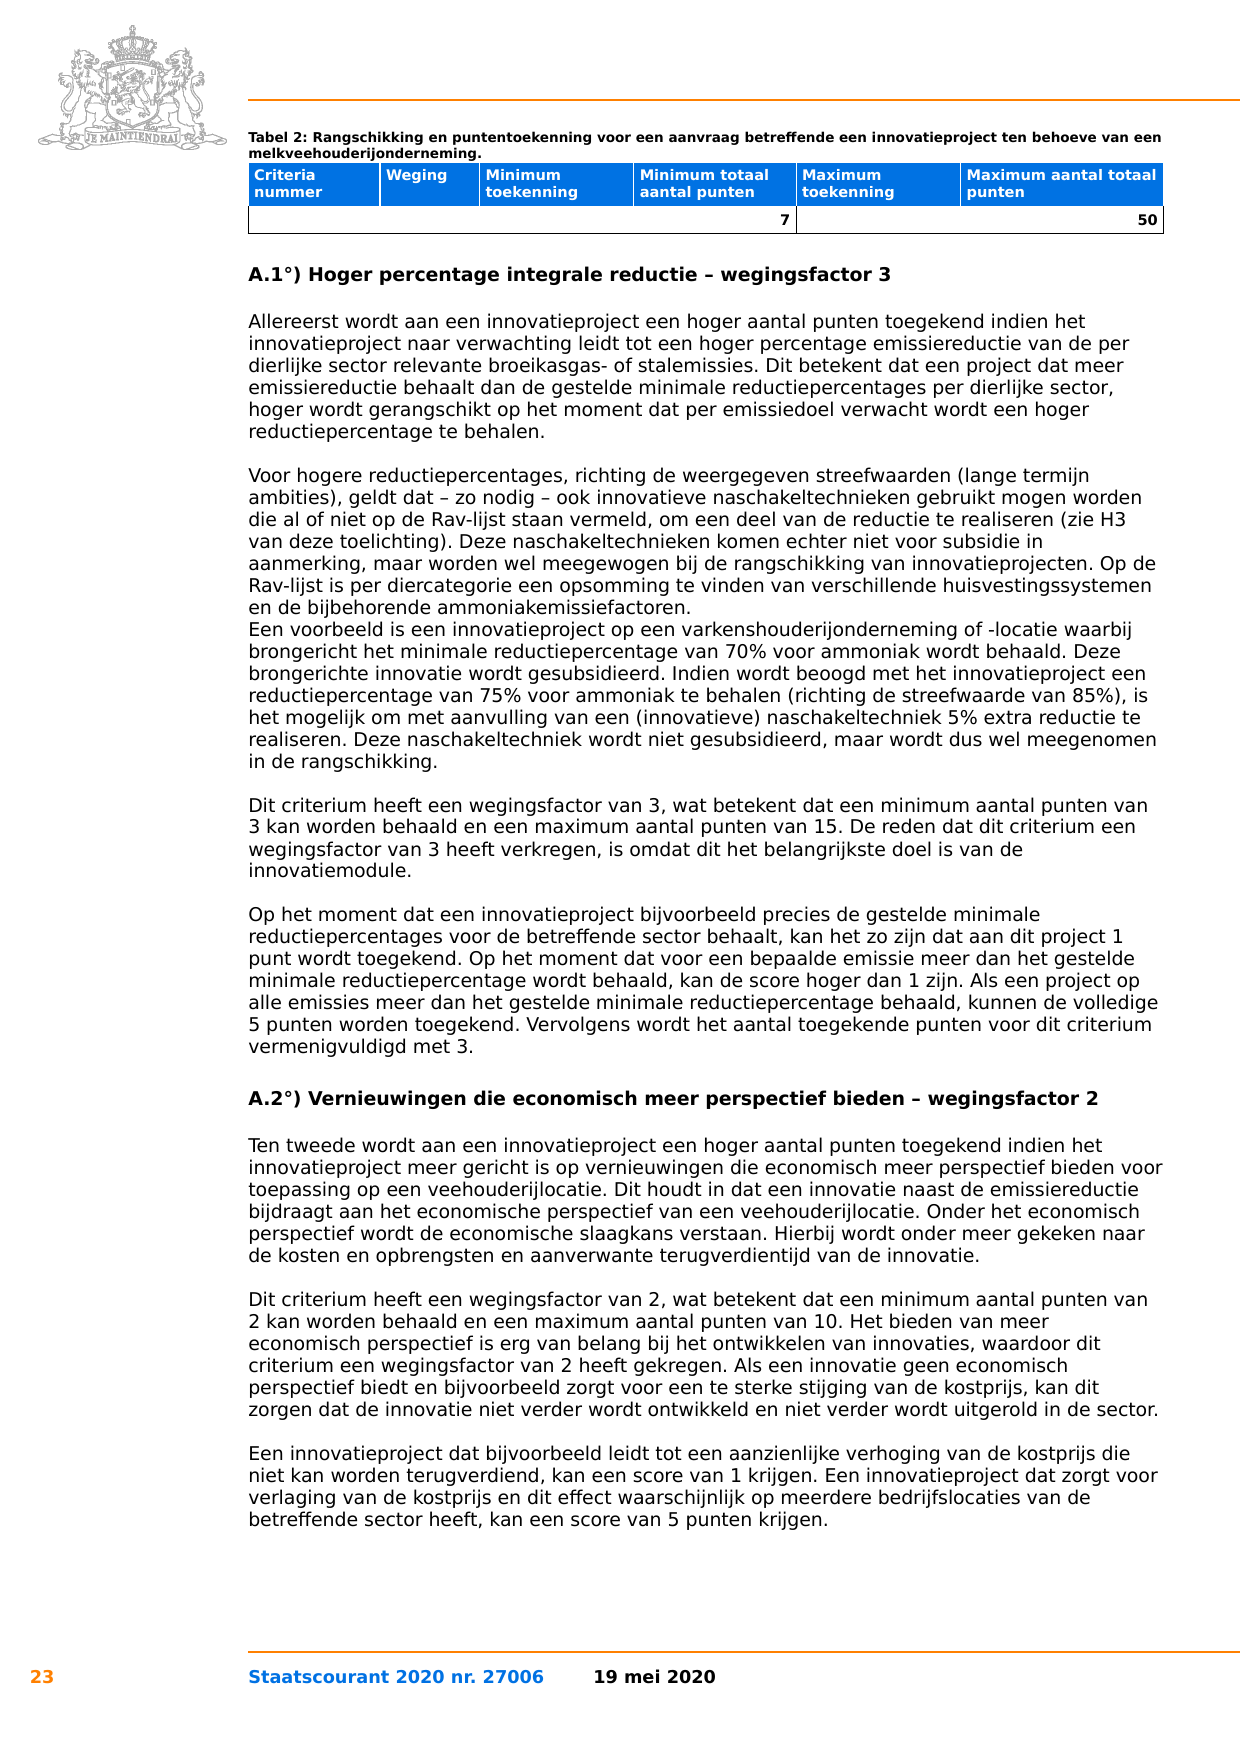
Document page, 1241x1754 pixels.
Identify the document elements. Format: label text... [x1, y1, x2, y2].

table_header Tabel 2: Rangschikking en puntentoekenning voor een aanvraag betreffende een innovatieproject ten behoeve van een melkveehouderijonderneming. [248, 130, 1163, 161]
subtitle A.2°) Vernieuwingen die economisch meer perspectief bieden – wegingsfactor 2 [248, 1088, 1163, 1110]
table_cell 50 [797, 207, 1163, 233]
text Dit criterium heeft een wegingsfactor van 2, wat betekent dat een minimum aantal punten van 2 kan worden behaald en een maximum aantal punten van 10. Het bieden van meer economisch perspectief is erg van belang bij het ontwikkelen van innovaties, waardoor dit criterium een wegingsfactor van 2 heeft gekregen. Als een innovatie geen economisch perspectief biedt en bijvoorbeeld zorgt voor een te sterke stijging van de kostprijs, kan dit zorgen dat de innovatie niet verder wordt ontwikkeld en niet verder wordt uitgerold in de sector. [248, 1289, 1163, 1421]
text Ten tweede wordt aan een innovatieproject een hoger aantal punten toegekend indien het innovatieproject meer gericht is op vernieuwingen die economisch meer perspectief bieden voor toepassing op een veehouderijlocatie. Dit houdt in dat een innovatie naast de emissiereductie bijdraagt aan het economische perspectief van een veehouderijlocatie. Onder het economisch perspectief wordt de economische slaagkans verstaan. Hierbij wordt onder meer gekeken naar de kosten en opbrengsten en aanverwante terugverdientijd van de innovatie. [248, 1135, 1163, 1267]
subtitle A.1°) Hoger percentage integrale reductie – wegingsfactor 3 [248, 264, 1163, 286]
picture [38, 25, 227, 150]
table_cell 7 [249, 207, 796, 233]
text Dit criterium heeft een wegingsfactor van 3, wat betekent dat een minimum aantal punten van 3 kan worden behaald en een maximum aantal punten van 15. De reden dat dit criterium een wegingsfactor van 3 heeft verkregen, is omdat dit het belangrijkste doel is van de innovatiemodule. [248, 794, 1163, 882]
text Allereerst wordt aan een innovatieproject een hoger aantal punten toegekend indien het innovatieproject naar verwachting leidt tot een hoger percentage emissiereductie van de per dierlijke sector relevante broeikasgas- of stalemissies. Dit betekent dat een project dat meer emissiereductie behaalt dan de gestelde minimale reductiepercentages per dierlijke sector, hoger wordt gerangschikt op het moment dat per emissiedoel verwacht wordt een hoger reductiepercentage te behalen. [248, 311, 1163, 443]
table_cell Weging [381, 163, 479, 206]
table_cell Minimum toekenning [480, 163, 633, 206]
table_cell Maximum aantal totaal punten [961, 163, 1163, 206]
table_cell Minimum totaal aantal punten [634, 163, 796, 206]
table_cell Maximum toekenning [797, 163, 960, 206]
text Voor hogere reductiepercentages, richting de weergegeven streefwaarden (lange termijn ambities), geldt dat – zo nodig – ook innovatieve naschakeltechnieken gebruikt mogen worden die al of niet op de Rav-lijst staan vermeld, om een deel van de reductie te realiseren (zie H3 van deze toelichting). Deze naschakeltechnieken komen echter niet voor subsidie in aanmerking, maar worden wel meegewogen bij de rangschikking van innovatieprojecten. Op de Rav-lijst is per diercategorie een opsomming te vinden van verschillende huisvestingssystemen en de bijbehorende ammoniakemissiefactoren. [248, 465, 1163, 619]
table_cell Criteria nummer [249, 163, 379, 206]
text Een voorbeeld is een innovatieproject op een varkenshouderijonderneming of -locatie waarbij brongericht het minimale reductiepercentage van 70% voor ammoniak wordt behaald. Deze brongerichte innovatie wordt gesubsidieerd. Indien wordt beoogd met het innovatieproject een reductiepercentage van 75% voor ammoniak te behalen (richting de streefwaarde van 85%), is het mogelijk om met aanvulling van een (innovatieve) naschakeltechniek 5% extra reductie te realiseren. Deze naschakeltechniek wordt niet gesubsidieerd, maar wordt dus wel meegenomen in de rangschikking. [248, 619, 1163, 773]
text Op het moment dat een innovatieproject bijvoorbeeld precies de gestelde minimale reductiepercentages voor de betreffende sector behaalt, kan het zo zijn dat aan dit project 1 punt wordt toegekend. Op het moment dat voor een bepaalde emissie meer dan het gestelde minimale reductiepercentage wordt behaald, kan de score hoger dan 1 zijn. Als een project op alle emissies meer dan het gestelde minimale reductiepercentage behaald, kunnen de volledige 5 punten worden toegekend. Vervolgens wordt het aantal toegekende punten voor dit criterium vermenigvuldigd met 3. [248, 904, 1163, 1058]
text Een innovatieproject dat bijvoorbeeld leidt tot een aanzienlijke verhoging van de kostprijs die niet kan worden terugverdiend, kan een score van 1 krijgen. Een innovatieproject dat zorgt voor verlaging van de kostprijs en dit effect waarschijnlijk op meerdere bedrijfslocaties van de betreffende sector heeft, kan een score van 5 punten krijgen. [248, 1443, 1163, 1531]
